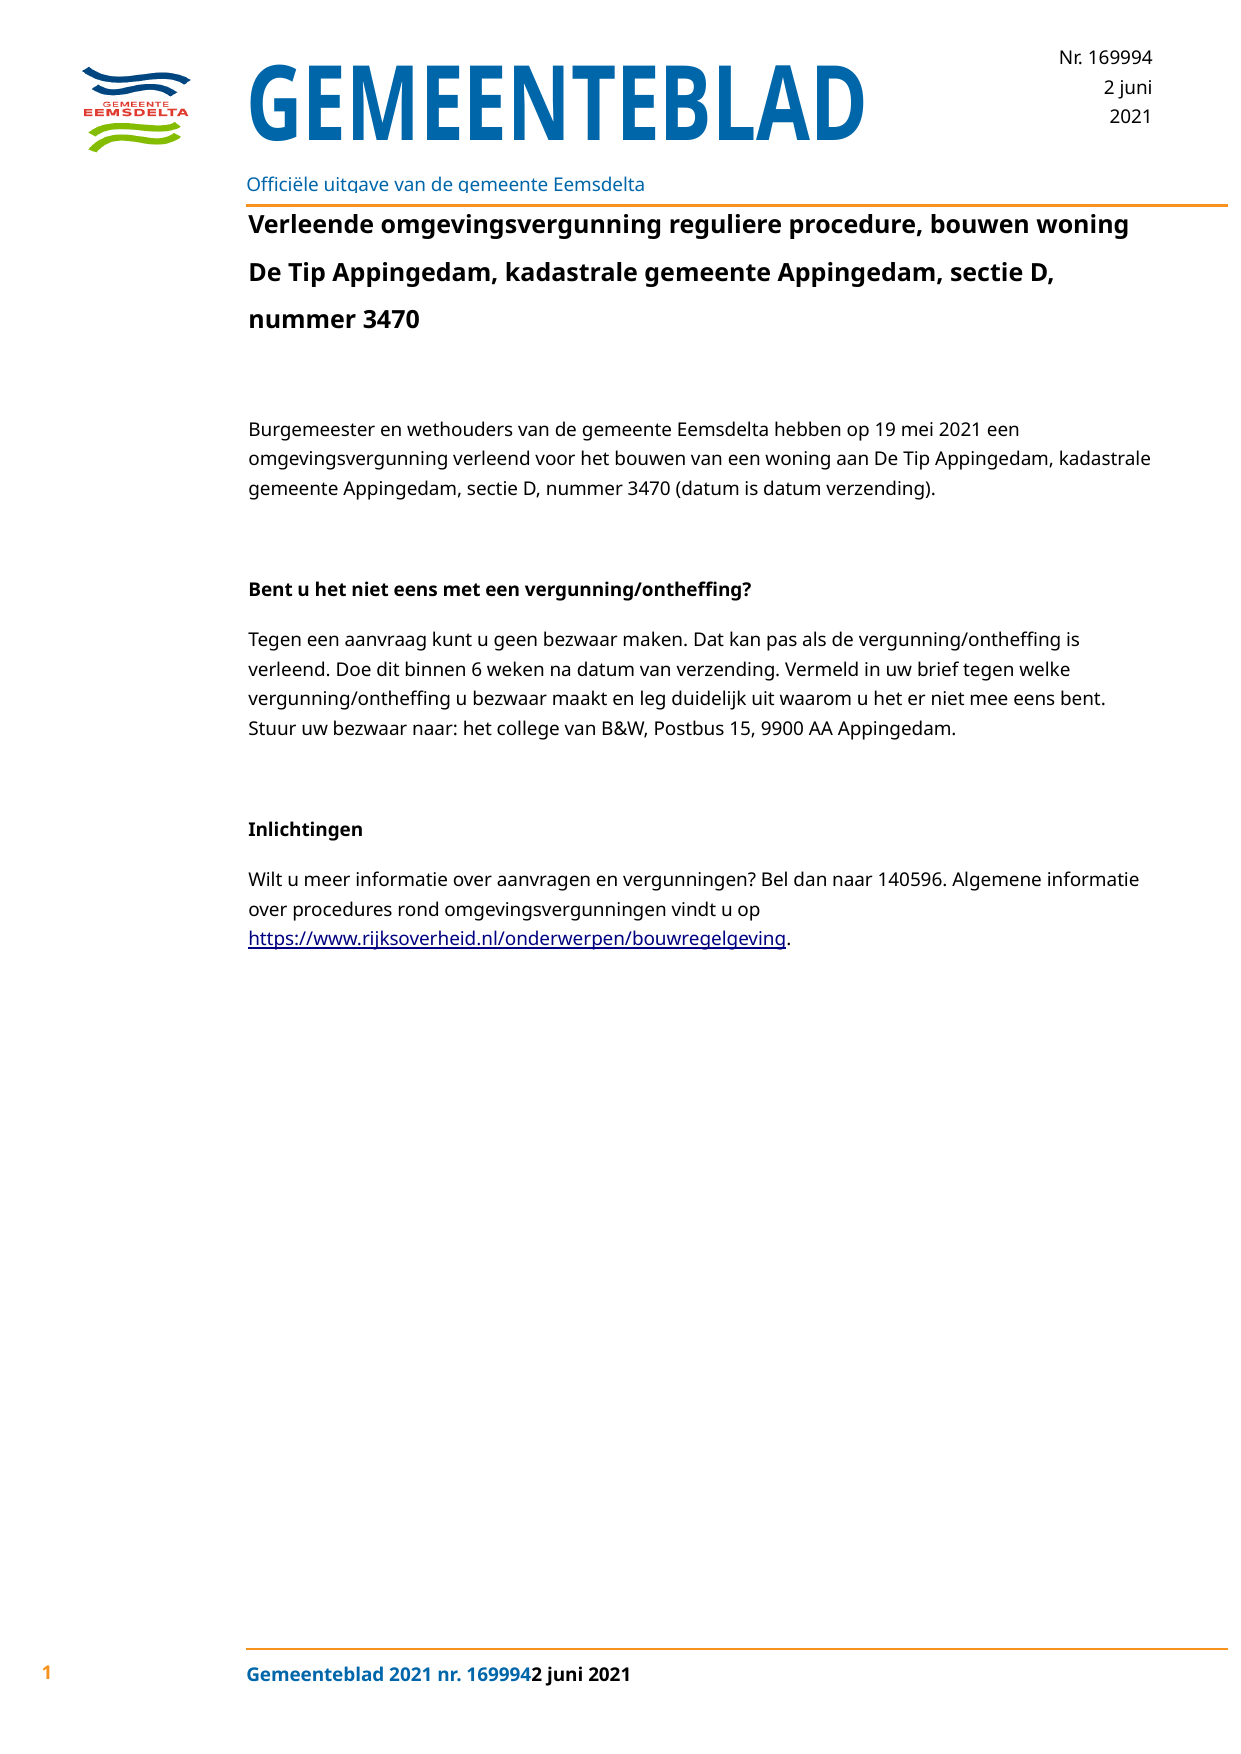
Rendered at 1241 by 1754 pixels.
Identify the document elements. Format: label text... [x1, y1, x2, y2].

text Wilt u meer informatie over aanvragen en vergunningen? Bel dan naar 140596. Algemene informatie over procedures rond omgevingsvergunningen vindt u op https://www.rijksoverheid.nl/onderwerpen/bouwregelgeving. [248, 866, 1152, 951]
text Burgemeester en wethouders van de gemeente Eemsdelta hebben op 19 mei 2021 een omgevingsvergunning verleend voor het bouwen van een woning aan De Tip Appingedam, kadastrale gemeente Appingedam, sectie D, nummer 3470 (datum is datum verzending). [248, 416, 1152, 501]
text Inlichtingen [248, 816, 1152, 842]
picture [41, 47, 231, 172]
text Tegen een aanvraag kunt u geen bezwaar maken. Dat kan pas als de vergunning/ontheffing is verleend. Doe dit binnen 6 weken na datum van verzending. Vermeld in uw brief tegen welke vergunning/ontheffing u bezwaar maakt en leg duidelijk uit waarom u het er niet mee eens bent. Stuur uw bezwaar naar: het college van B&W, Postbus 15, 9900 AA Appingedam. [248, 626, 1152, 741]
text Bent u het niet eens met een vergunning/ontheffing? [248, 576, 1152, 602]
text Verleende omgevingsvergunning reguliere procedure, bouwen woning De Tip Appingedam, kadastrale gemeente Appingedam, sectie D, nummer 3470 [248, 207, 1152, 336]
